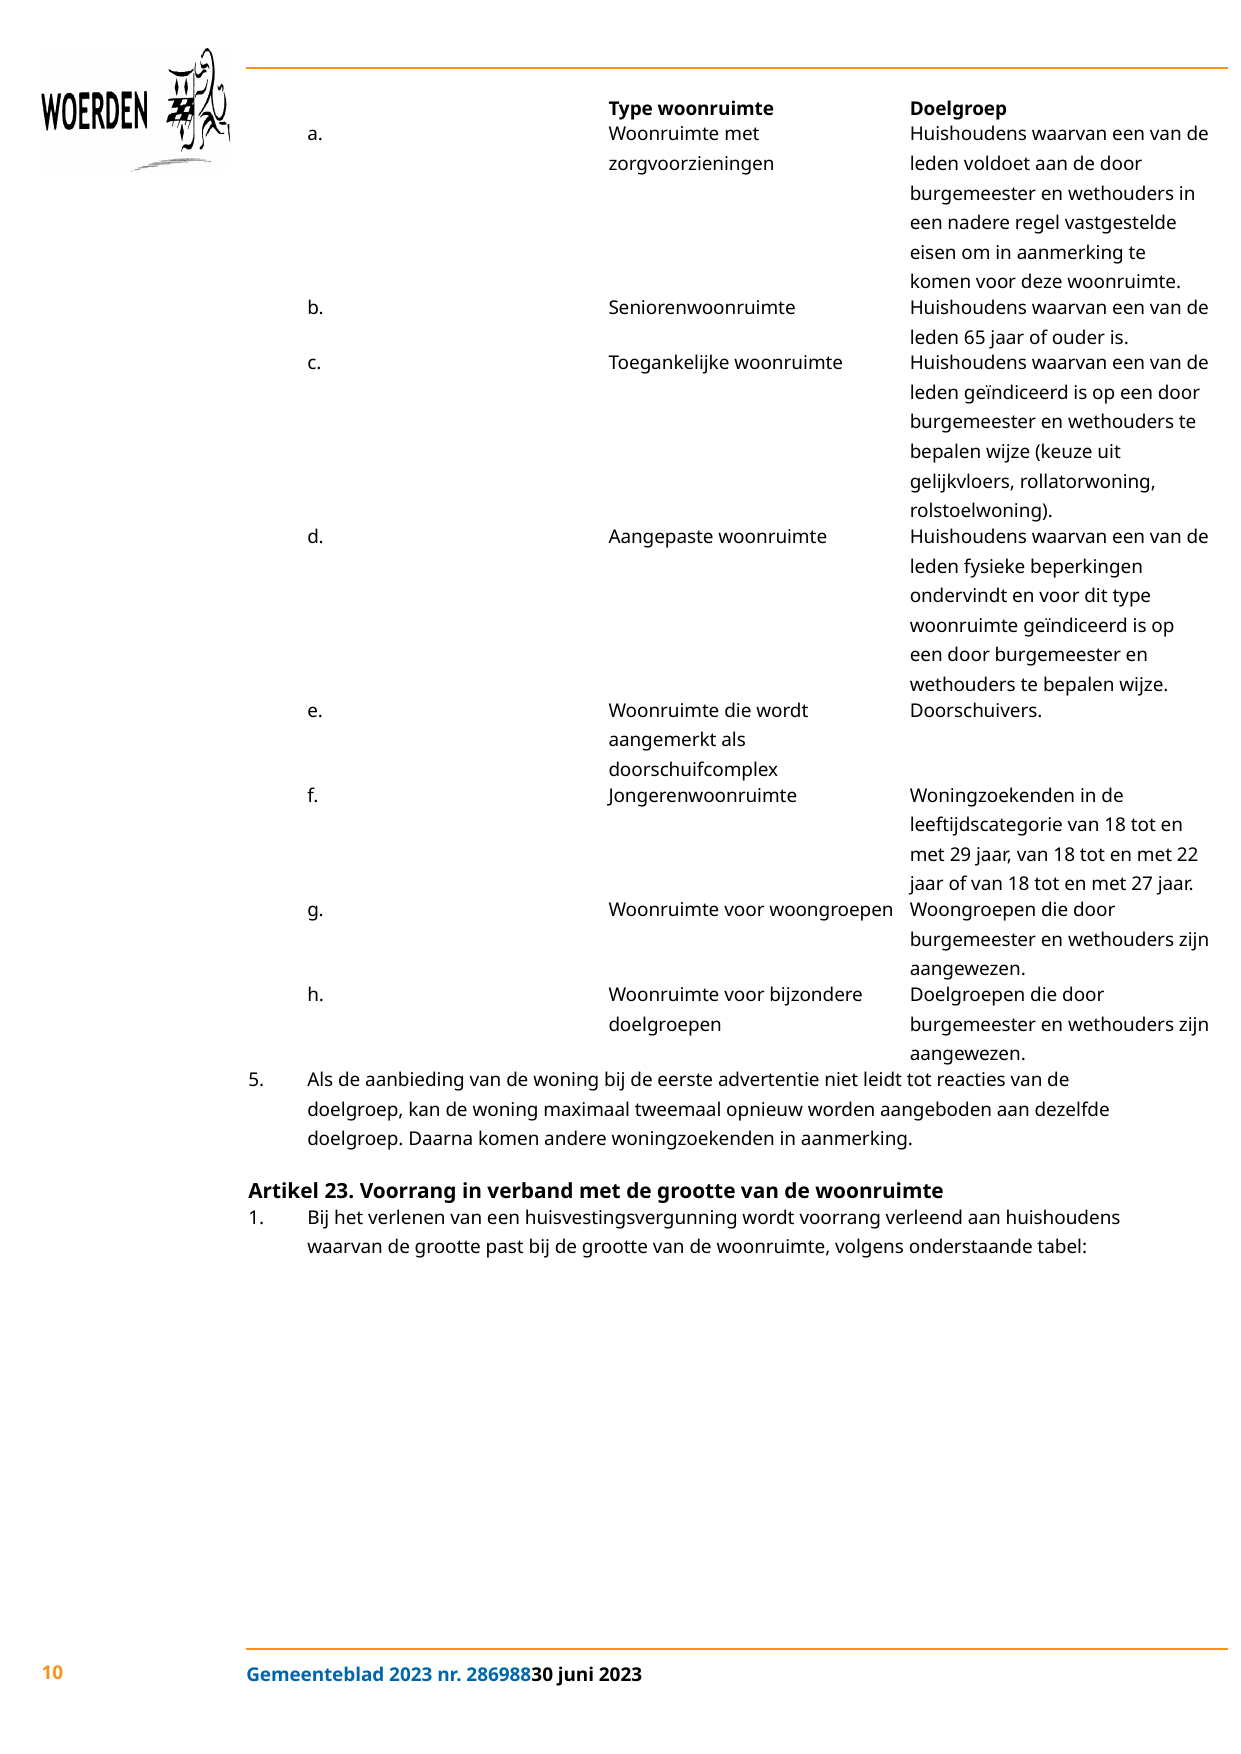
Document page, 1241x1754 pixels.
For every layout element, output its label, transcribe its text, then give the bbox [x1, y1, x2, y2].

list Als de aanbieding van de woning bij de eerste advertentie niet leidt tot reacties van de doelgroep, kan de woning maximaal tweemaal opnieuw worden aangeboden aan dezelfde doelgroep. Daarna komen andere woningzoekenden in aanmerking. [248, 1066, 1152, 1151]
table_cell Woonruimte voor bijzondere doelgroepen [608, 981, 909, 1066]
table_cell Toegankelijke woonruimte [608, 350, 909, 523]
table_cell Woningzoekenden in de leeftijdscategorie van 18 tot en met 29 jaar, van 18 tot en met 22 jaar of van 18 tot en met 27 jaar. [910, 782, 1211, 896]
table_cell b. [307, 294, 608, 349]
table_cell Doorschuivers. [910, 697, 1211, 782]
table_cell Woonruimte met zorgvoorzieningen [608, 121, 909, 294]
table_cell h. [307, 981, 608, 1066]
table_cell e. [307, 697, 608, 782]
table_cell c. [307, 350, 608, 523]
table_cell Huishoudens waarvan een van de leden 65 jaar of ouder is. [910, 294, 1211, 349]
table_cell f. [307, 782, 608, 896]
table_cell Aangepaste woonruimte [608, 523, 909, 697]
table_header [307, 95, 608, 121]
table_header Type woonruimte [608, 95, 909, 121]
table_cell a. [307, 121, 608, 294]
table_cell Seniorenwoonruimte [608, 294, 909, 349]
list Bij het verlenen van een huisvestingsvergunning wordt voorrang verleend aan huishoudens waarvan de grootte past bij de grootte van de woonruimte, volgens onderstaande tabel: [248, 1204, 1152, 1259]
picture [41, 47, 231, 172]
table_cell Huishoudens waarvan een van de leden geïndiceerd is op een door burgemeester en wethouders te bepalen wijze (keuze uit gelijkvloers, rollatorwoning, rolstoelwoning). [910, 350, 1211, 523]
table_cell Woonruimte die wordt aangemerkt als doorschuifcomplex [608, 697, 909, 782]
table_header Doelgroep [910, 95, 1211, 121]
table_cell g. [307, 896, 608, 981]
table_cell Huishoudens waarvan een van de leden fysieke beperkingen ondervindt en voor dit type woonruimte geïndiceerd is op een door burgemeester en wethouders te bepalen wijze. [910, 523, 1211, 697]
table_cell Jongerenwoonruimte [608, 782, 909, 896]
text Artikel 23. Voorrang in verband met de grootte van de woonruimte [248, 1176, 1152, 1204]
table_cell d. [307, 523, 608, 697]
table_cell Woonruimte voor woongroepen [608, 896, 909, 981]
table_cell Huishoudens waarvan een van de leden voldoet aan de door burgemeester en wethouders in een nadere regel vastgestelde eisen om in aanmerking te komen voor deze woonruimte. [910, 121, 1211, 294]
table_cell Woongroepen die door burgemeester en wethouders zijn aangewezen. [910, 896, 1211, 981]
table_cell Doelgroepen die door burgemeester en wethouders zijn aangewezen. [910, 981, 1211, 1066]
